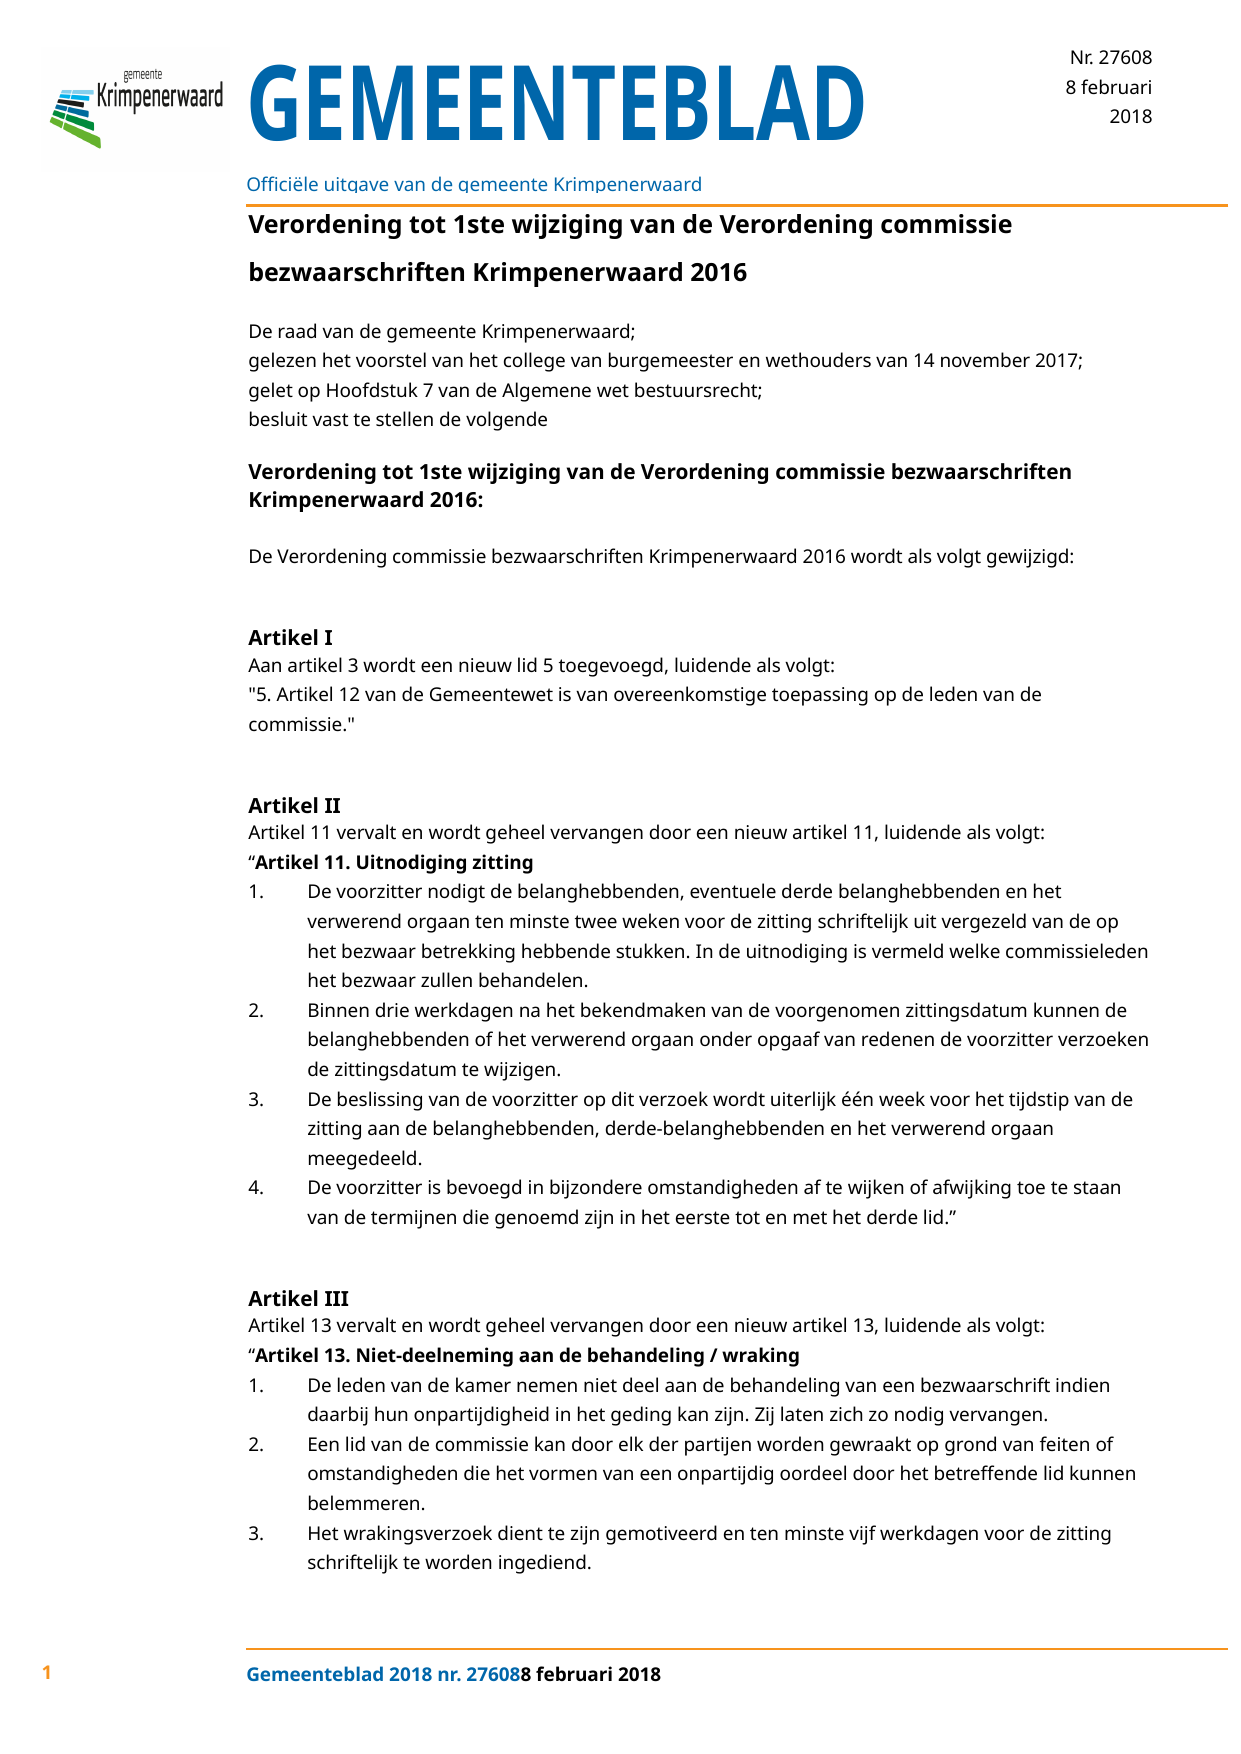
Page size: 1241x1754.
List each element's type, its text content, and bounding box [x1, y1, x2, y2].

text gelet op Hoofdstuk 7 van de Algemene wet bestuursrecht; [248, 377, 1152, 403]
text Aan artikel 3 wordt een nieuw lid 5 toegevoegd, luidende als volgt: [248, 652, 1152, 678]
text De Verordening commissie bezwaarschriften Krimpenerwaard 2016 wordt als volgt gewijzigd: [248, 543, 1152, 569]
list De beslissing van de voorzitter op dit verzoek wordt uiterlijk één week voor het tijdstip van de zitting aan de belanghebbenden, derde-belanghebbenden en het verwerend orgaan meegedeeld. [248, 1086, 1152, 1171]
text Artikel III [248, 1284, 1152, 1313]
text Artikel 13 vervalt en wordt geheel vervangen door een nieuw artikel 13, luidende als volgt: [248, 1313, 1152, 1338]
list Een lid van de commissie kan door elk der partijen worden gewraakt op grond van feiten of omstandigheden die het vormen van een onpartijdig oordeel door het betreffende lid kunnen belemmeren. [248, 1431, 1152, 1516]
list De voorzitter nodigt de belanghebbenden, eventuele derde belanghebbenden en het verwerend orgaan ten minste twee weken voor de zitting schriftelijk uit vergezeld van de op het bezwaar betrekking hebbende stukken. In de uitnodiging is vermeld welke commissieleden het bezwaar zullen behandelen. [248, 879, 1152, 993]
text Verordening tot 1ste wijziging van de Verordening commissie bezwaarschriften Krimpenerwaard 2016: [248, 457, 1152, 514]
list De leden van de kamer nemen niet deel aan de behandeling van een bezwaarschrift indien daarbij hun onpartijdigheid in het geding kan zijn. Zij laten zich zo nodig vervangen. [248, 1372, 1152, 1427]
text “Artikel 11. Uitnodiging zitting [248, 849, 1152, 875]
list Binnen drie werkdagen na het bekendmaken van de voorgenomen zittingsdatum kunnen de belanghebbenden of het verwerend orgaan onder opgaaf van redenen de voorzitter verzoeken de zittingsdatum te wijzigen. [248, 997, 1152, 1082]
text besluit vast te stellen de volgende [248, 407, 1152, 432]
list Het wrakingsverzoek dient te zijn gemotiveerd en ten minste vijf werkdagen voor de zitting schriftelijk te worden ingediend. [248, 1520, 1152, 1575]
picture [41, 47, 231, 172]
text “Artikel 13. Niet-deelneming aan de behandeling / wraking [248, 1342, 1152, 1368]
text gelezen het voorstel van het college van burgemeester en wethouders van 14 november 2017; [248, 347, 1152, 373]
text Artikel I [248, 623, 1152, 652]
text Artikel 11 vervalt en wordt geheel vervangen door een nieuw artikel 11, luidende als volgt: [248, 819, 1152, 845]
list De voorzitter is bevoegd in bijzondere omstandigheden af te wijken of afwijking toe te staan van de termijnen die genoemd zijn in het eerste tot en met het derde lid.” [248, 1174, 1152, 1230]
text "5. Artikel 12 van de Gemeentewet is van overeenkomstige toepassing op de leden van de commissie." [248, 682, 1152, 737]
text De raad van de gemeente Krimpenerwaard; [248, 318, 1152, 344]
text Artikel II [248, 791, 1152, 819]
text Verordening tot 1ste wijziging van de Verordening commissie bezwaarschriften Krimpenerwaard 2016 [248, 207, 1152, 288]
